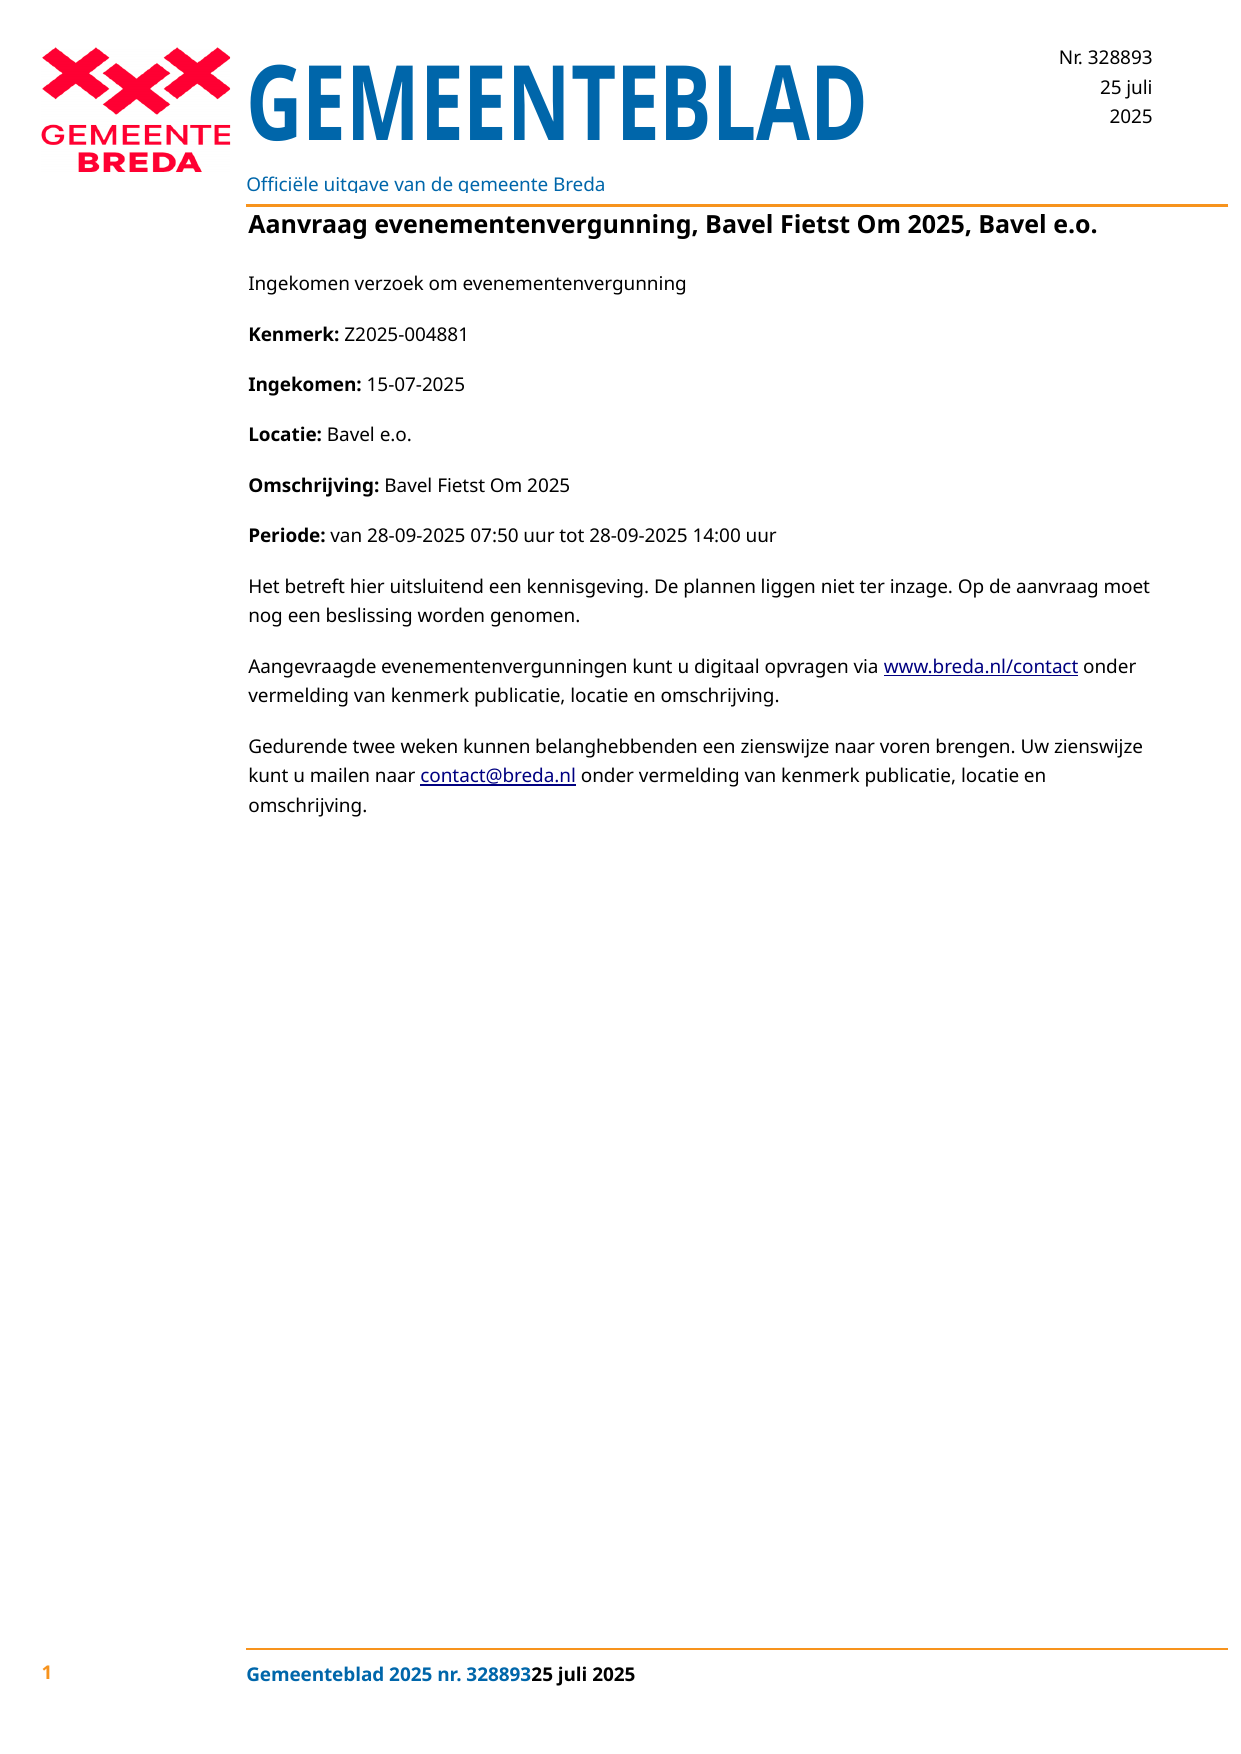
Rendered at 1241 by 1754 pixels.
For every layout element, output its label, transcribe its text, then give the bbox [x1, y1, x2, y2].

text Kenmerk: Z2025-004881 [248, 321, 1152, 346]
text Het betreft hier uitsluitend een kennisgeving. De plannen liggen niet ter inzage. Op de aanvraag moet nog een beslissing worden genomen. [248, 573, 1152, 628]
text Ingekomen verzoek om evenementenvergunning [248, 270, 1152, 296]
text Omschrijving: Bavel Fietst Om 2025 [248, 472, 1152, 498]
text Locatie: Bavel e.o. [248, 422, 1152, 447]
picture [41, 47, 231, 172]
text Ingekomen: 15-07-2025 [248, 371, 1152, 397]
text Gedurende twee weken kunnen belanghebbenden een zienswijze naar voren brengen. Uw zienswijze kunt u mailen naar contact@breda.nl onder vermelding van kenmerk publicatie, locatie en omschrijving. [248, 733, 1152, 818]
text Periode: van 28-09-2025 07:50 uur tot 28-09-2025 14:00 uur [248, 522, 1152, 548]
text Aanvraag evenementenvergunning, Bavel Fietst Om 2025, Bavel e.o. [248, 207, 1152, 241]
text Aangevraagde evenementenvergunningen kunt u digitaal opvragen via www.breda.nl/contact onder vermelding van kenmerk publicatie, locatie en omschrijving. [248, 653, 1152, 708]
